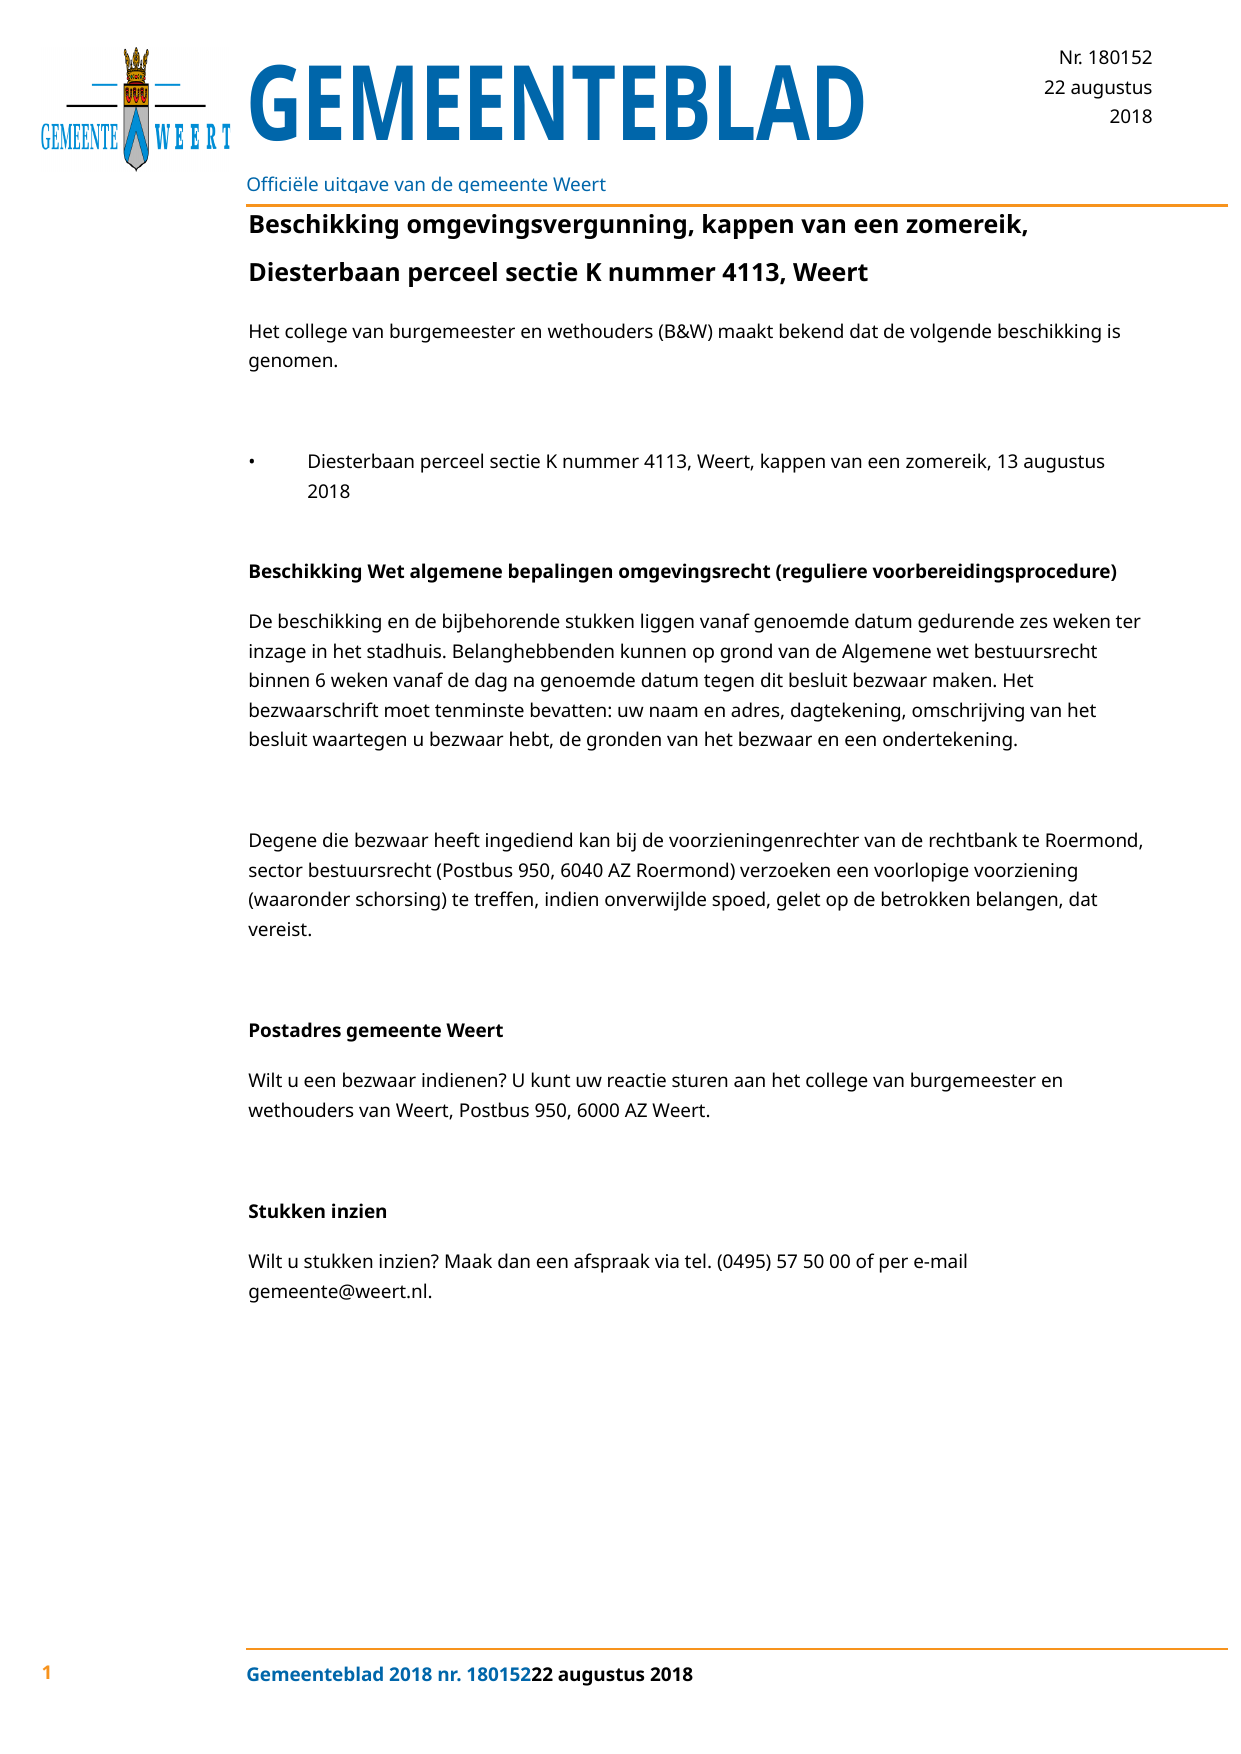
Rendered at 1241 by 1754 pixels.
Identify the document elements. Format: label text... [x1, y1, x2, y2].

text Postadres gemeente Weert [248, 1017, 1152, 1043]
list Diesterbaan perceel sectie K nummer 4113, Weert, kappen van een zomereik, 13 augustus 2018 [248, 448, 1152, 504]
text Degene die bezwaar heeft ingediend kan bij de voorzieningenrechter van de rechtbank te Roermond, sector bestuursrecht (Postbus 950, 6040 AZ Roermond) verzoeken een voorlopige voorziening (waaronder schorsing) te treffen, indien onverwijlde spoed, gelet op de betrokken belangen, dat vereist. [248, 827, 1152, 942]
text Wilt u stukken inzien? Maak dan een afspraak via tel. (0495) 57 50 00 of per e-mail gemeente@weert.nl. [248, 1248, 1152, 1304]
text Beschikking Wet algemene bepalingen omgevingsrecht (reguliere voorbereidingsprocedure) [248, 558, 1152, 584]
picture [41, 47, 231, 172]
text De beschikking en de bijbehorende stukken liggen vanaf genoemde datum gedurende zes weken ter inzage in het stadhuis. Belanghebbenden kunnen op grond van de Algemene wet bestuursrecht binnen 6 weken vanaf de dag na genoemde datum tegen dit besluit bezwaar maken. Het bezwaarschrift moet tenminste bevatten: uw naam en adres, dagtekening, omschrijving van het besluit waartegen u bezwaar hebt, de gronden van het bezwaar en een ondertekening. [248, 608, 1152, 752]
text Beschikking omgevingsvergunning, kappen van een zomereik, Diesterbaan perceel sectie K nummer 4113, Weert [248, 207, 1152, 288]
text Het college van burgemeester en wethouders (B&W) maakt bekend dat de volgende beschikking is genomen. [248, 318, 1152, 373]
text Wilt u een bezwaar indienen? U kunt uw reactie sturen aan het college van burgemeester en wethouders van Weert, Postbus 950, 6000 AZ Weert. [248, 1067, 1152, 1123]
text Stukken inzien [248, 1198, 1152, 1224]
